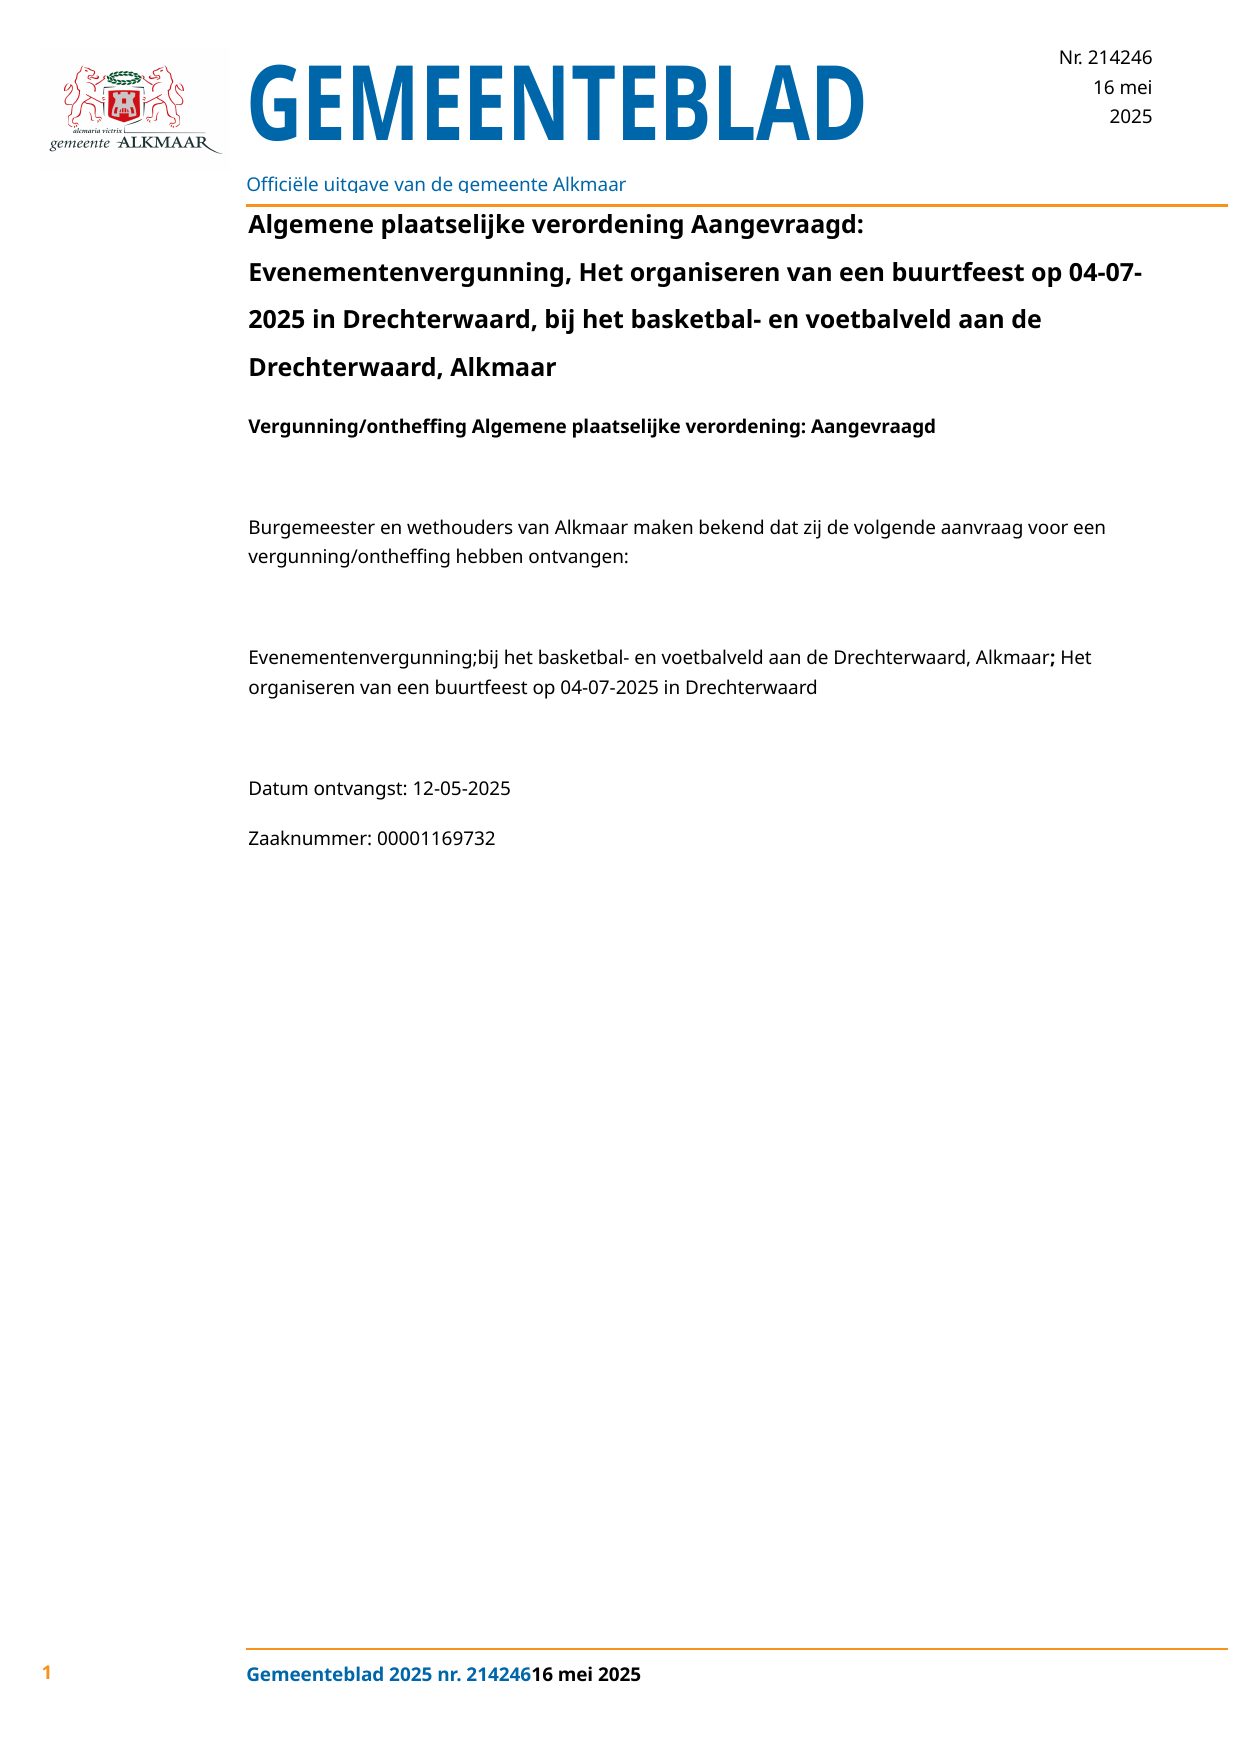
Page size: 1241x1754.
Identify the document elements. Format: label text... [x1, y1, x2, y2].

text Datum ontvangst: 12-05-2025 [248, 775, 1152, 801]
picture [41, 47, 231, 172]
text Evenementenvergunning;bij het basketbal- en voetbalveld aan de Drechterwaard, Alkmaar; Het organiseren van een buurtfeest op 04-07-2025 in Drechterwaard [248, 644, 1152, 700]
text Algemene plaatselijke verordening Aangevraagd: Evenementenvergunning, Het organiseren van een buurtfeest op 04-07-2025 in Drechterwaard, bij het basketbal- en voetbalveld aan de Drechterwaard, Alkmaar [248, 207, 1152, 384]
text Vergunning/ontheffing Algemene plaatselijke verordening: Aangevraagd [248, 413, 1152, 439]
text Zaaknummer: 00001169732 [248, 825, 1152, 851]
text Burgemeester en wethouders van Alkmaar maken bekend dat zij de volgende aanvraag voor een vergunning/ontheffing hebben ontvangen: [248, 514, 1152, 569]
